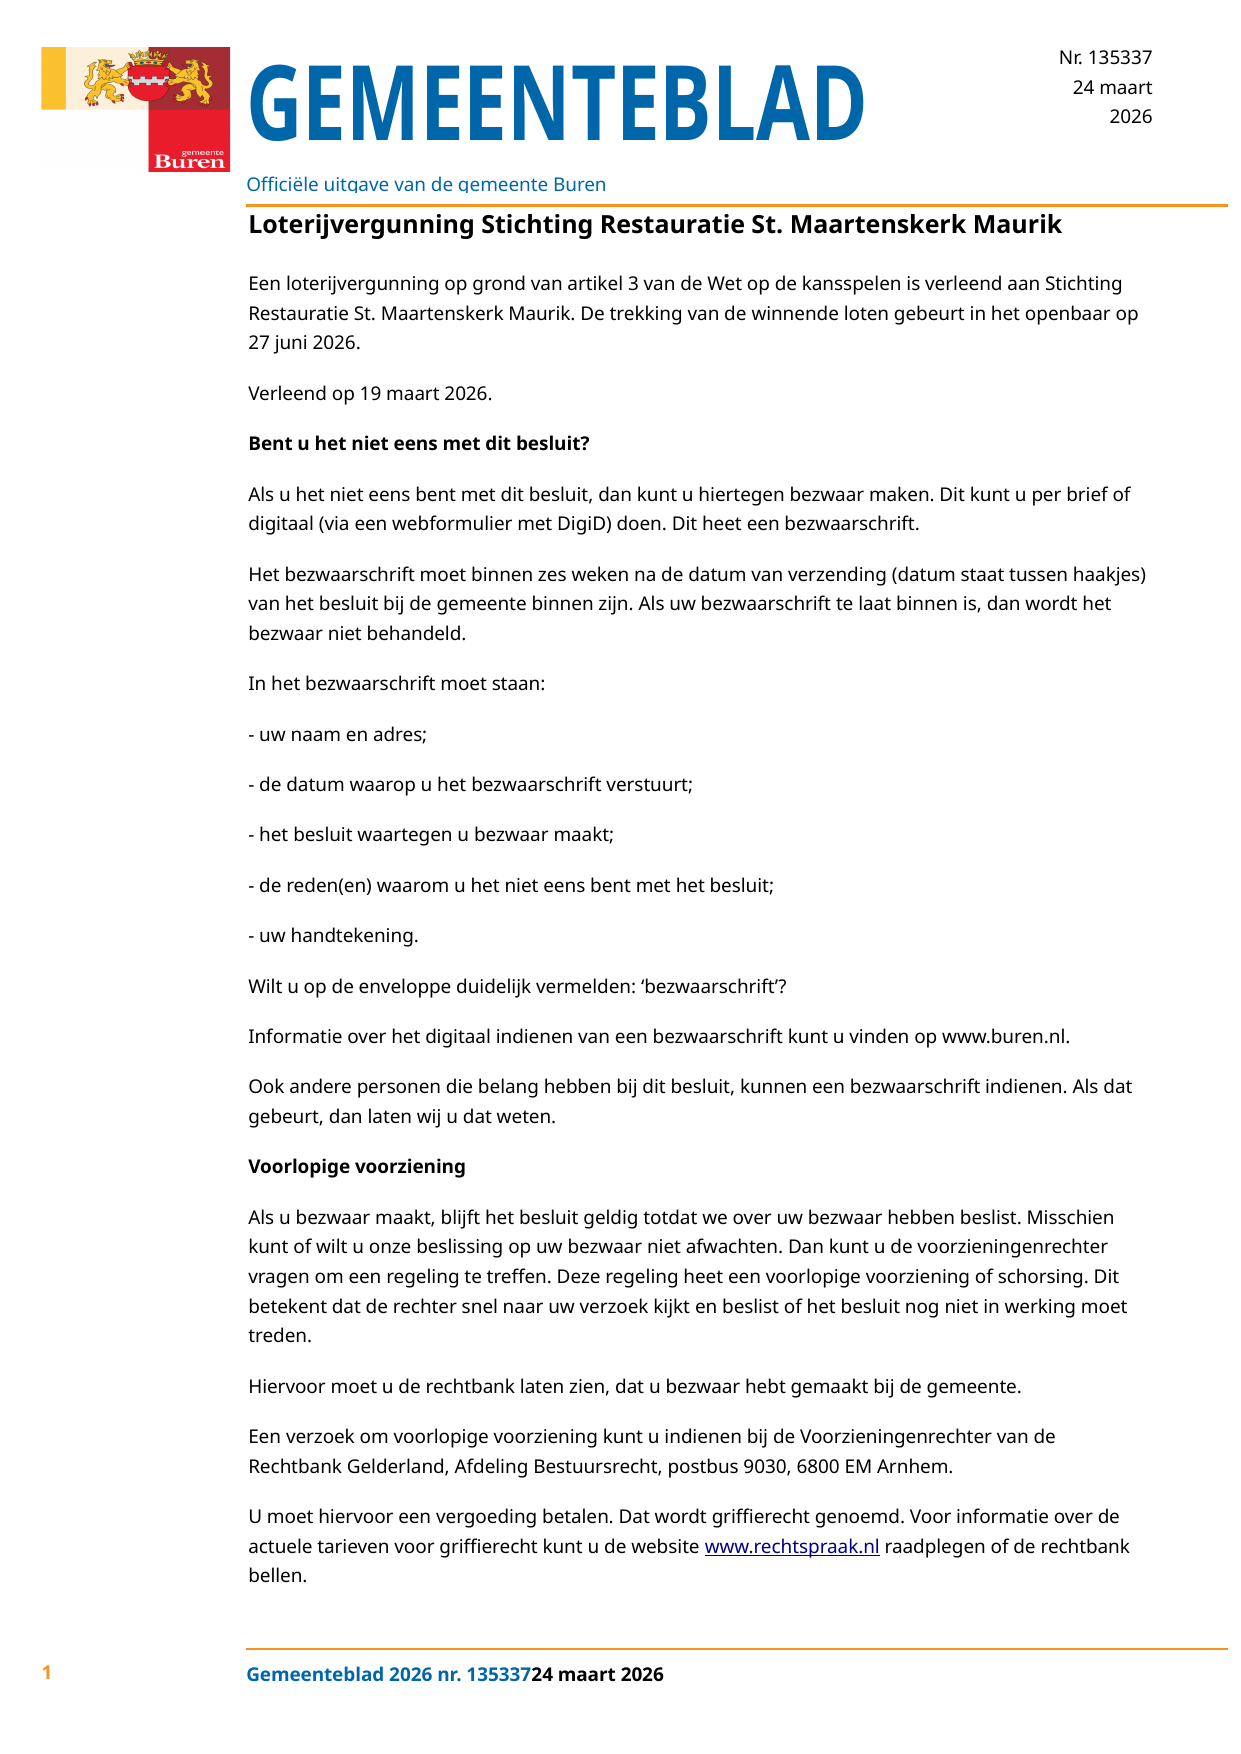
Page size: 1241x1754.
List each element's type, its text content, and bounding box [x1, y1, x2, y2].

text U moet hiervoor een vergoeding betalen. Dat wordt griffierecht genoemd. Voor informatie over de actuele tarieven voor griffierecht kunt u de website www.rechtspraak.nl raadplegen of de rechtbank bellen. [248, 1503, 1152, 1588]
text Wilt u op de enveloppe duidelijk vermelden: ‘bezwaarschrift’? [248, 973, 1152, 998]
text Loterijvergunning Stichting Restauratie St. Maartenskerk Maurik [248, 207, 1152, 241]
text - de reden(en) waarom u het niet eens bent met het besluit; [248, 872, 1152, 898]
text - het besluit waartegen u bezwaar maakt; [248, 822, 1152, 847]
text Informatie over het digitaal indienen van een bezwaarschrift kunt u vinden op www.buren.nl. [248, 1023, 1152, 1049]
text Ook andere personen die belang hebben bij dit besluit, kunnen een bezwaarschrift indienen. Als dat gebeurt, dan laten wij u dat weten. [248, 1074, 1152, 1129]
picture [41, 47, 231, 172]
text - de datum waarop u het bezwaarschrift verstuurt; [248, 771, 1152, 797]
text Het bezwaarschrift moet binnen zes weken na de datum van verzending (datum staat tussen haakjes) van het besluit bij de gemeente binnen zijn. Als uw bezwaarschrift te laat binnen is, dan wordt het bezwaar niet behandeld. [248, 561, 1152, 646]
text Voorlopige voorziening [248, 1154, 1152, 1179]
text Een verzoek om voorlopige voorziening kunt u indienen bij de Voorzieningenrechter van de Rechtbank Gelderland, Afdeling Bestuursrecht, postbus 9030, 6800 EM Arnhem. [248, 1423, 1152, 1478]
text In het bezwaarschrift moet staan: [248, 670, 1152, 696]
text Een loterijvergunning op grond van artikel 3 van de Wet op de kansspelen is verleend aan Stichting Restauratie St. Maartenskerk Maurik. De trekking van de winnende loten gebeurt in het openbaar op 27 juni 2026. [248, 270, 1152, 355]
text Verleend op 19 maart 2026. [248, 380, 1152, 406]
text Hiervoor moet u de rechtbank laten zien, dat u bezwaar hebt gemaakt bij de gemeente. [248, 1373, 1152, 1398]
text - uw handtekening. [248, 922, 1152, 948]
text Bent u het niet eens met dit besluit? [248, 430, 1152, 456]
text Als u het niet eens bent met dit besluit, dan kunt u hiertegen bezwaar maken. Dit kunt u per brief of digitaal (via een webformulier met DigiD) doen. Dit heet een bezwaarschrift. [248, 481, 1152, 536]
text - uw naam en adres; [248, 721, 1152, 746]
text Als u bezwaar maakt, blijft het besluit geldig totdat we over uw bezwaar hebben beslist. Misschien kunt of wilt u onze beslissing op uw bezwaar niet afwachten. Dan kunt u de voorzieningenrechter vragen om een regeling te treffen. Deze regeling heet een voorlopige voorziening of schorsing. Dit betekent dat de rechter snel naar uw verzoek kijkt en beslist of het besluit nog niet in werking moet treden. [248, 1204, 1152, 1348]
